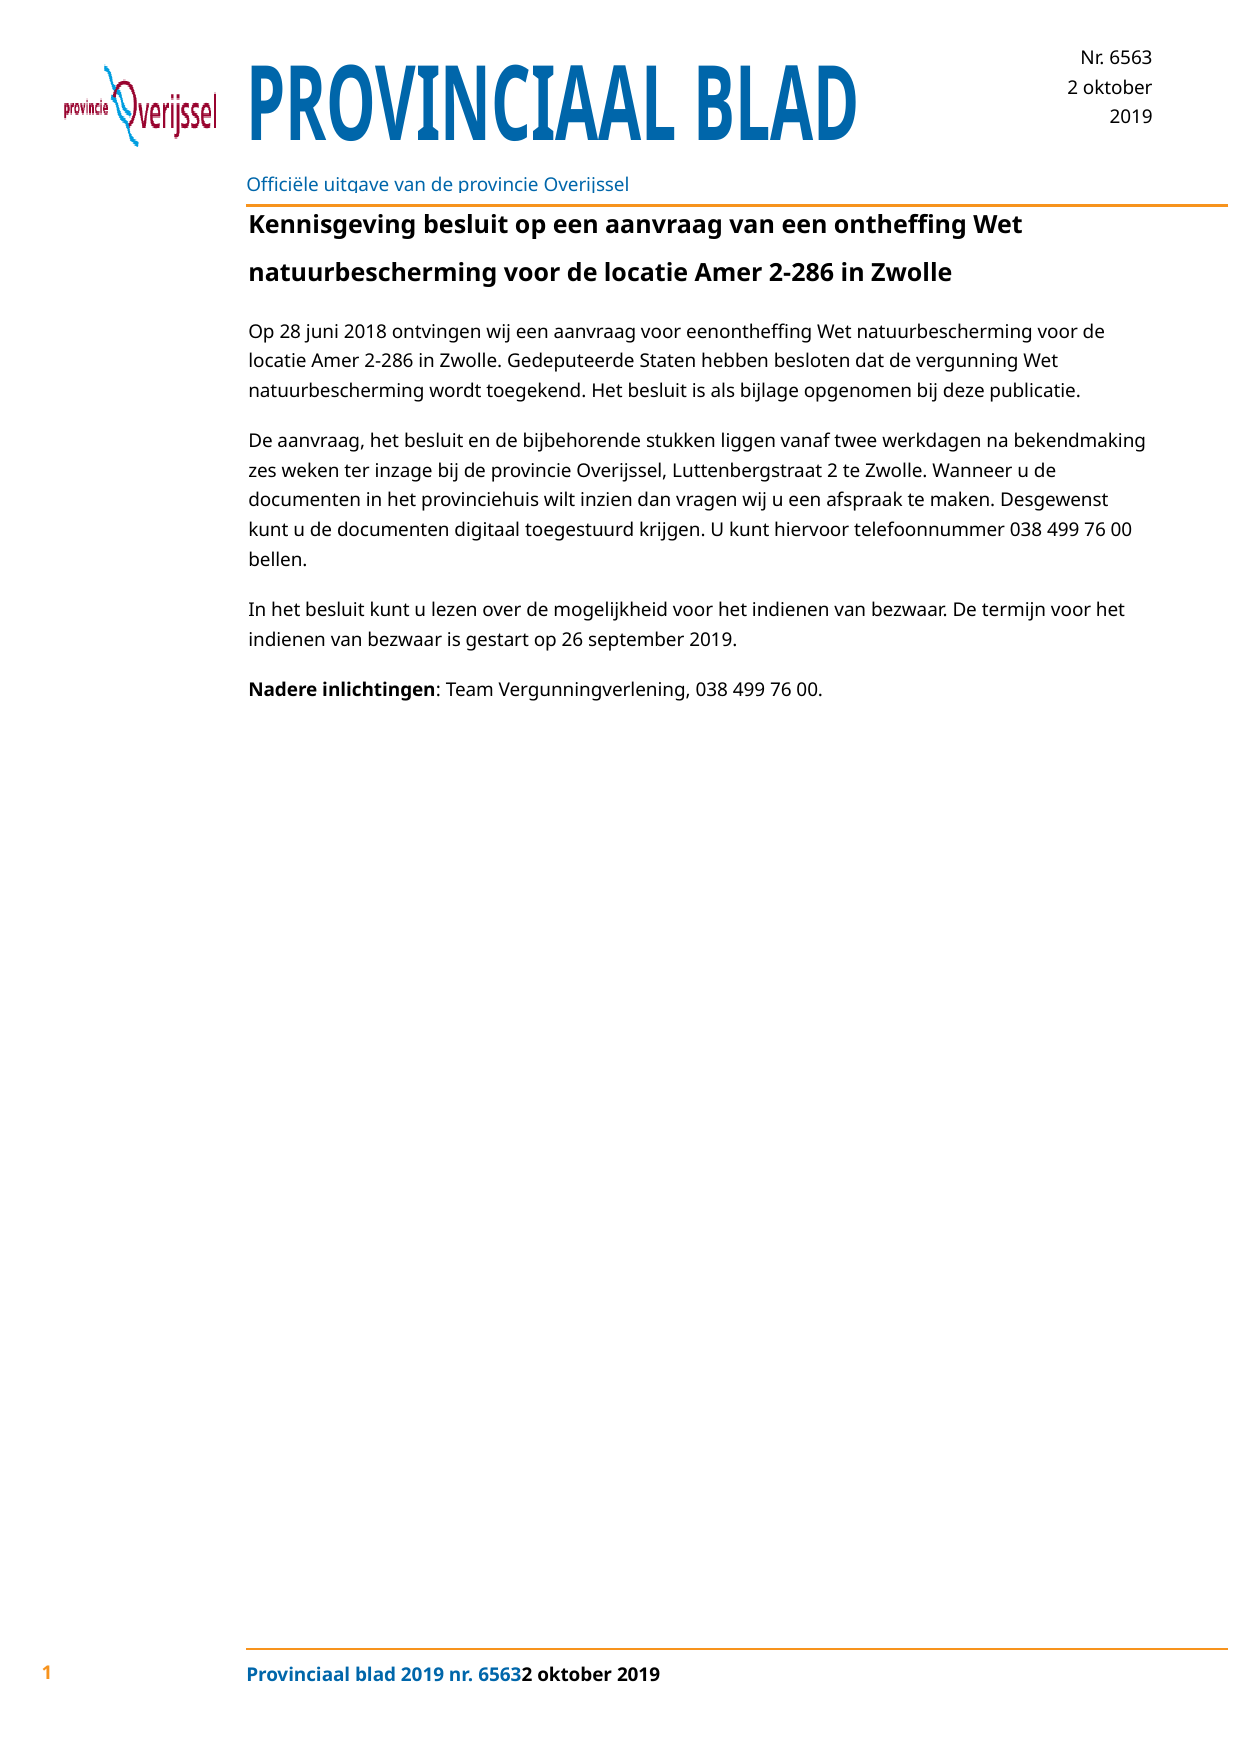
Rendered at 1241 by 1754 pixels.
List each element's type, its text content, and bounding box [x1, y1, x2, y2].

text Op 28 juni 2018 ontvingen wij een aanvraag voor eenontheffing Wet natuurbescherming voor de locatie Amer 2-286 in Zwolle. Gedeputeerde Staten hebben besloten dat de vergunning Wet natuurbescherming wordt toegekend. Het besluit is als bijlage opgenomen bij deze publicatie. [248, 318, 1152, 403]
text In het besluit kunt u lezen over de mogelijkheid voor het indienen van bezwaar. De termijn voor het indienen van bezwaar is gestart op 26 september 2019. [248, 596, 1152, 652]
picture [41, 47, 231, 172]
text Kennisgeving besluit op een aanvraag van een ontheffing Wet natuurbescherming voor de locatie Amer 2-286 in Zwolle [248, 207, 1152, 288]
text Nadere inlichtingen: Team Vergunningverlening, 038 499 76 00. [248, 676, 1152, 702]
text De aanvraag, het besluit en de bijbehorende stukken liggen vanaf twee werkdagen na bekendmaking zes weken ter inzage bij de provincie Overijssel, Luttenbergstraat 2 te Zwolle. Wanneer u de documenten in het provinciehuis wilt inzien dan vragen wij u een afspraak te maken. Desgewenst kunt u de documenten digitaal toegestuurd krijgen. U kunt hiervoor telefoonnummer 038 499 76 00 bellen. [248, 427, 1152, 572]
